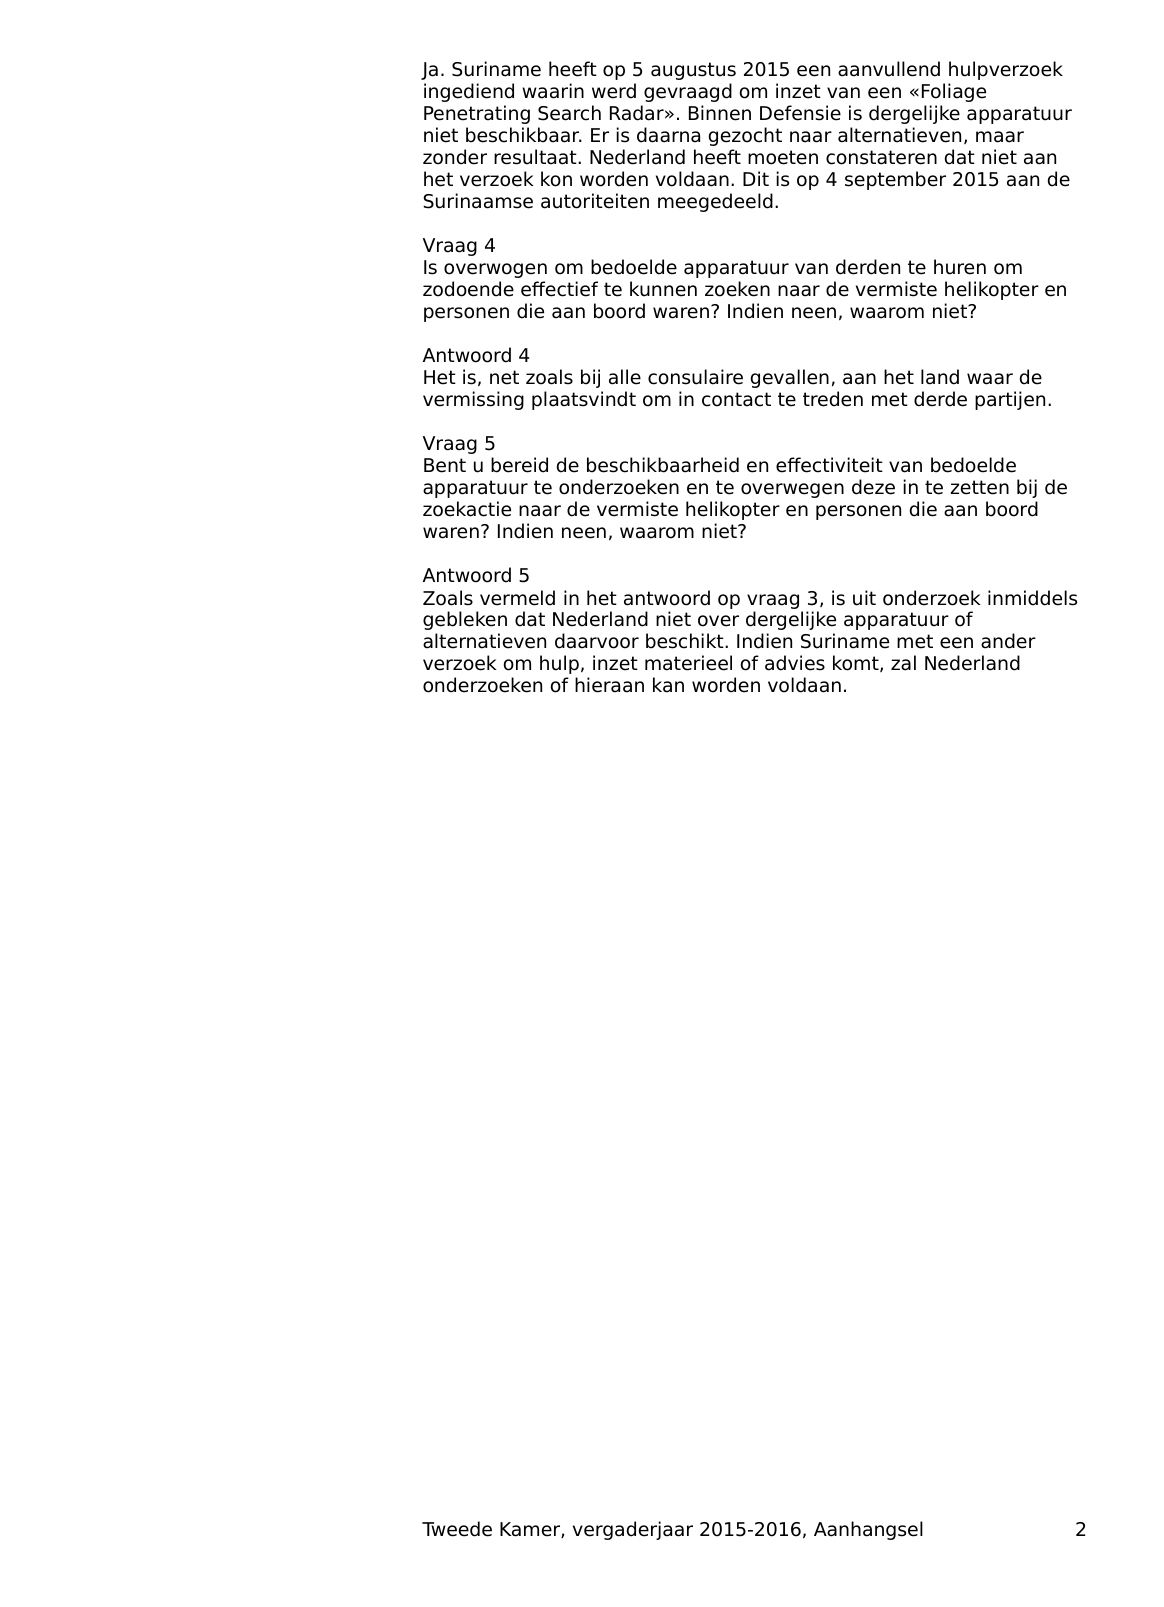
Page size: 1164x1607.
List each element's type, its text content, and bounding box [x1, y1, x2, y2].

text Bent u bereid de beschikbaarheid en effectiviteit van bedoelde apparatuur te onderzoeken en te overwegen deze in te zetten bij de zoekactie naar de vermiste helikopter en personen die aan boord waren? Indien neen, waarom niet? [422, 455, 1087, 543]
text Ja. Suriname heeft op 5 augustus 2015 een aanvullend hulpverzoek ingediend waarin werd gevraagd om inzet van een «Foliage Penetrating Search Radar». Binnen Defensie is dergelijke apparatuur niet beschikbaar. Er is daarna gezocht naar alternatieven, maar zonder resultaat. Nederland heeft moeten constateren dat niet aan het verzoek kon worden voldaan. Dit is op 4 september 2015 aan de Surinaamse autoriteiten meegedeeld. [422, 59, 1087, 213]
text Vraag 5 [422, 433, 1087, 455]
text Is overwogen om bedoelde apparatuur van derden te huren om zodoende effectief te kunnen zoeken naar de vermiste helikopter en personen die aan boord waren? Indien neen, waarom niet? [422, 257, 1087, 323]
text Zoals vermeld in het antwoord op vraag 3, is uit onderzoek inmiddels gebleken dat Nederland niet over dergelijke apparatuur of alternatieven daarvoor beschikt. Indien Suriname met een ander verzoek om hulp, inzet materieel of advies komt, zal Nederland onderzoeken of hieraan kan worden voldaan. [422, 587, 1087, 697]
text Vraag 4 [422, 235, 1087, 257]
text Antwoord 5 [422, 565, 1087, 587]
text Antwoord 4 [422, 345, 1087, 367]
text Het is, net zoals bij alle consulaire gevallen, aan het land waar de vermissing plaatsvindt om in contact te treden met derde partijen. [422, 367, 1087, 411]
